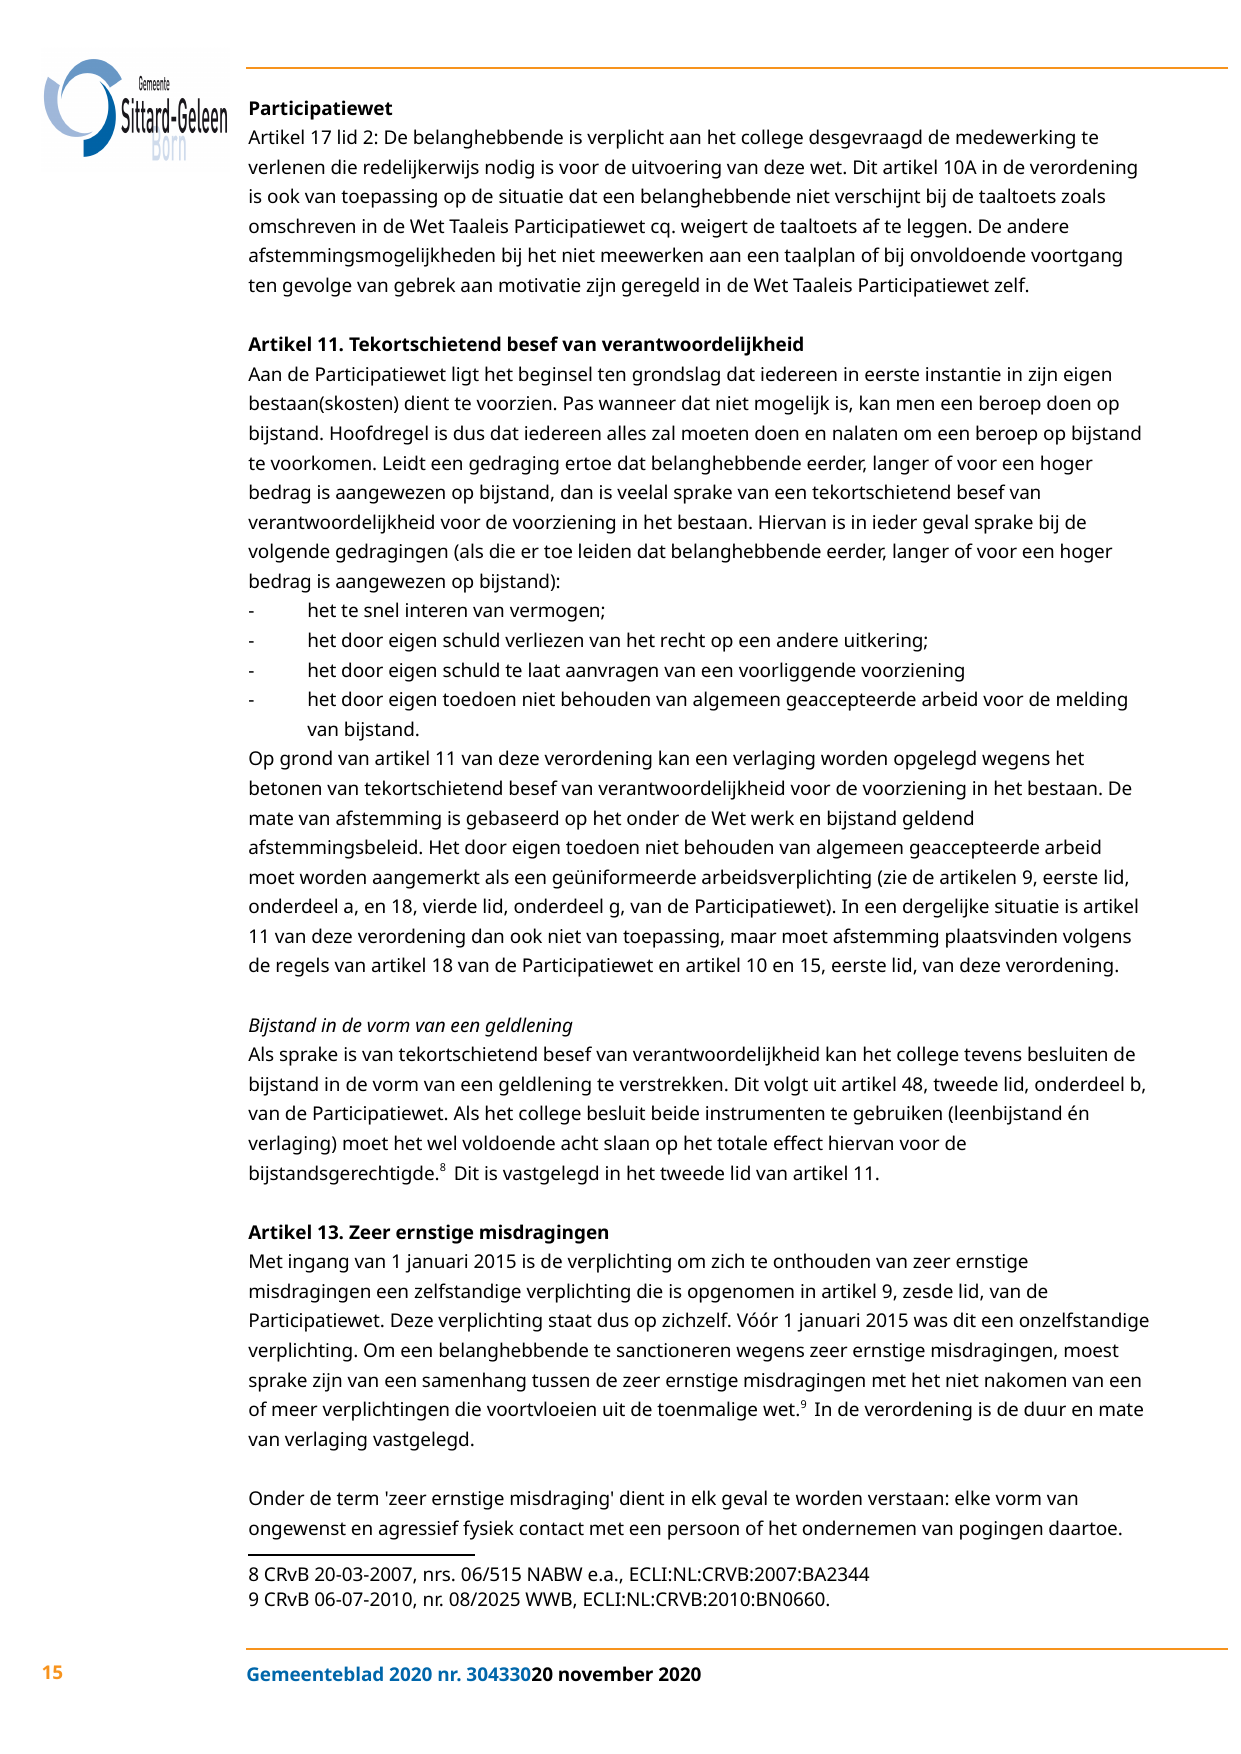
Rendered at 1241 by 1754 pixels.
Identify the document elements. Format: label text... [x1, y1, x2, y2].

text Onder de term 'zeer ernstige misdraging' dient in elk geval te worden verstaan: elke vorm van ongewenst en agressief fysiek contact met een persoon of het ondernemen van pogingen daartoe. [248, 1485, 1152, 1541]
text Bijstand in de vorm van een geldlening [248, 1012, 1152, 1038]
text Artikel 17 lid 2: De belanghebbende is verplicht aan het college desgevraagd de medewerking te verlenen die redelijkerwijs nodig is voor de uitvoering van deze wet. Dit artikel 10A in de verordening is ook van toepassing op de situatie dat een belanghebbende niet verschijnt bij de taaltoets zoals omschreven in de Wet Taaleis Participatiewet cq. weigert de taaltoets af te leggen. De andere afstemmingsmogelijkheden bij het niet meewerken aan een taalplan of bij onvoldoende voortgang ten gevolge van gebrek aan motivatie zijn geregeld in de Wet Taaleis Participatiewet zelf. [248, 124, 1152, 298]
picture [41, 47, 231, 172]
list het door eigen toedoen niet behouden van algemeen geaccepteerde arbeid voor de melding van bijstand. [248, 686, 1152, 742]
text Participatiewet [248, 95, 1152, 121]
text Met ingang van 1 januari 2015 is de verplichting om zich te onthouden van zeer ernstige misdragingen een zelfstandige verplichting die is opgenomen in artikel 9, zesde lid, van de Participatiewet. Deze verplichting staat dus op zichzelf. Vóór 1 januari 2015 was dit een onzelfstandige verplichting. Om een belanghebbende te sanctioneren wegens zeer ernstige misdragingen, moest sprake zijn van een samenhang tussen de zeer ernstige misdragingen met het niet nakomen van een of meer verplichtingen die voortvloeien uit de toenmalige wet. In de verordening is de duur en mate van verlaging vastgelegd. [248, 1248, 1152, 1452]
text Op grond van artikel 11 van deze verordening kan een verlaging worden opgelegd wegens het betonen van tekortschietend besef van verantwoordelijkheid voor de voorziening in het bestaan. De mate van afstemming is gebaseerd op het onder de Wet werk en bijstand geldend afstemmingsbeleid. Het door eigen toedoen niet behouden van algemeen geaccepteerde arbeid moet worden aangemerkt als een geüniformeerde arbeidsverplichting (zie de artikelen 9, eerste lid, onderdeel a, en 18, vierde lid, onderdeel g, van de Participatiewet). In een dergelijke situatie is artikel 11 van deze verordening dan ook niet van toepassing, maar moet afstemming plaatsvinden volgens de regels van artikel 18 van de Participatiewet en artikel 10 en 15, eerste lid, van deze verordening. [248, 746, 1152, 978]
text Aan de Participatiewet ligt het beginsel ten grondslag dat iedereen in eerste instantie in zijn eigen bestaan(skosten) dient te voorzien. Pas wanneer dat niet mogelijk is, kan men een beroep doen op bijstand. Hoofdregel is dus dat iedereen alles zal moeten doen en nalaten om een beroep op bijstand te voorkomen. Leidt een gedraging ertoe dat belanghebbende eerder, langer of voor een hoger bedrag is aangewezen op bijstand, dan is veelal sprake van een tekortschietend besef van verantwoordelijkheid voor de voorziening in het bestaan. Hiervan is in ieder geval sprake bij de volgende gedragingen (als die er toe leiden dat belanghebbende eerder, langer of voor een hoger bedrag is aangewezen op bijstand): [248, 361, 1152, 594]
text CRvB 20-03-2007, nrs. 06/515 NABW e.a., ECLI:NL:CRVB:2007:BA2344 [248, 1561, 1152, 1586]
list het te snel interen van vermogen; [248, 598, 1152, 623]
text Als sprake is van tekortschietend besef van verantwoordelijkheid kan het college tevens besluiten de bijstand in de vorm van een geldlening te verstrekken. Dit volgt uit artikel 48, tweede lid, onderdeel b, van de Participatiewet. Als het college besluit beide instrumenten te gebruiken (leenbijstand én verlaging) moet het wel voldoende acht slaan op het totale effect hiervan voor de bijstandsgerechtigde. Dit is vastgelegd in het tweede lid van artikel 11. [248, 1041, 1152, 1186]
text Artikel 11. Tekortschietend besef van verantwoordelijkheid [248, 331, 1152, 357]
list het door eigen schuld verliezen van het recht op een andere uitkering; [248, 627, 1152, 653]
text CRvB 06-07-2010, nr. 08/2025 WWB, ECLI:NL:CRVB:2010:BN0660. [248, 1586, 1152, 1612]
text Artikel 13. Zeer ernstige misdragingen [248, 1219, 1152, 1245]
list het door eigen schuld te laat aanvragen van een voorliggende voorziening [248, 657, 1152, 683]
